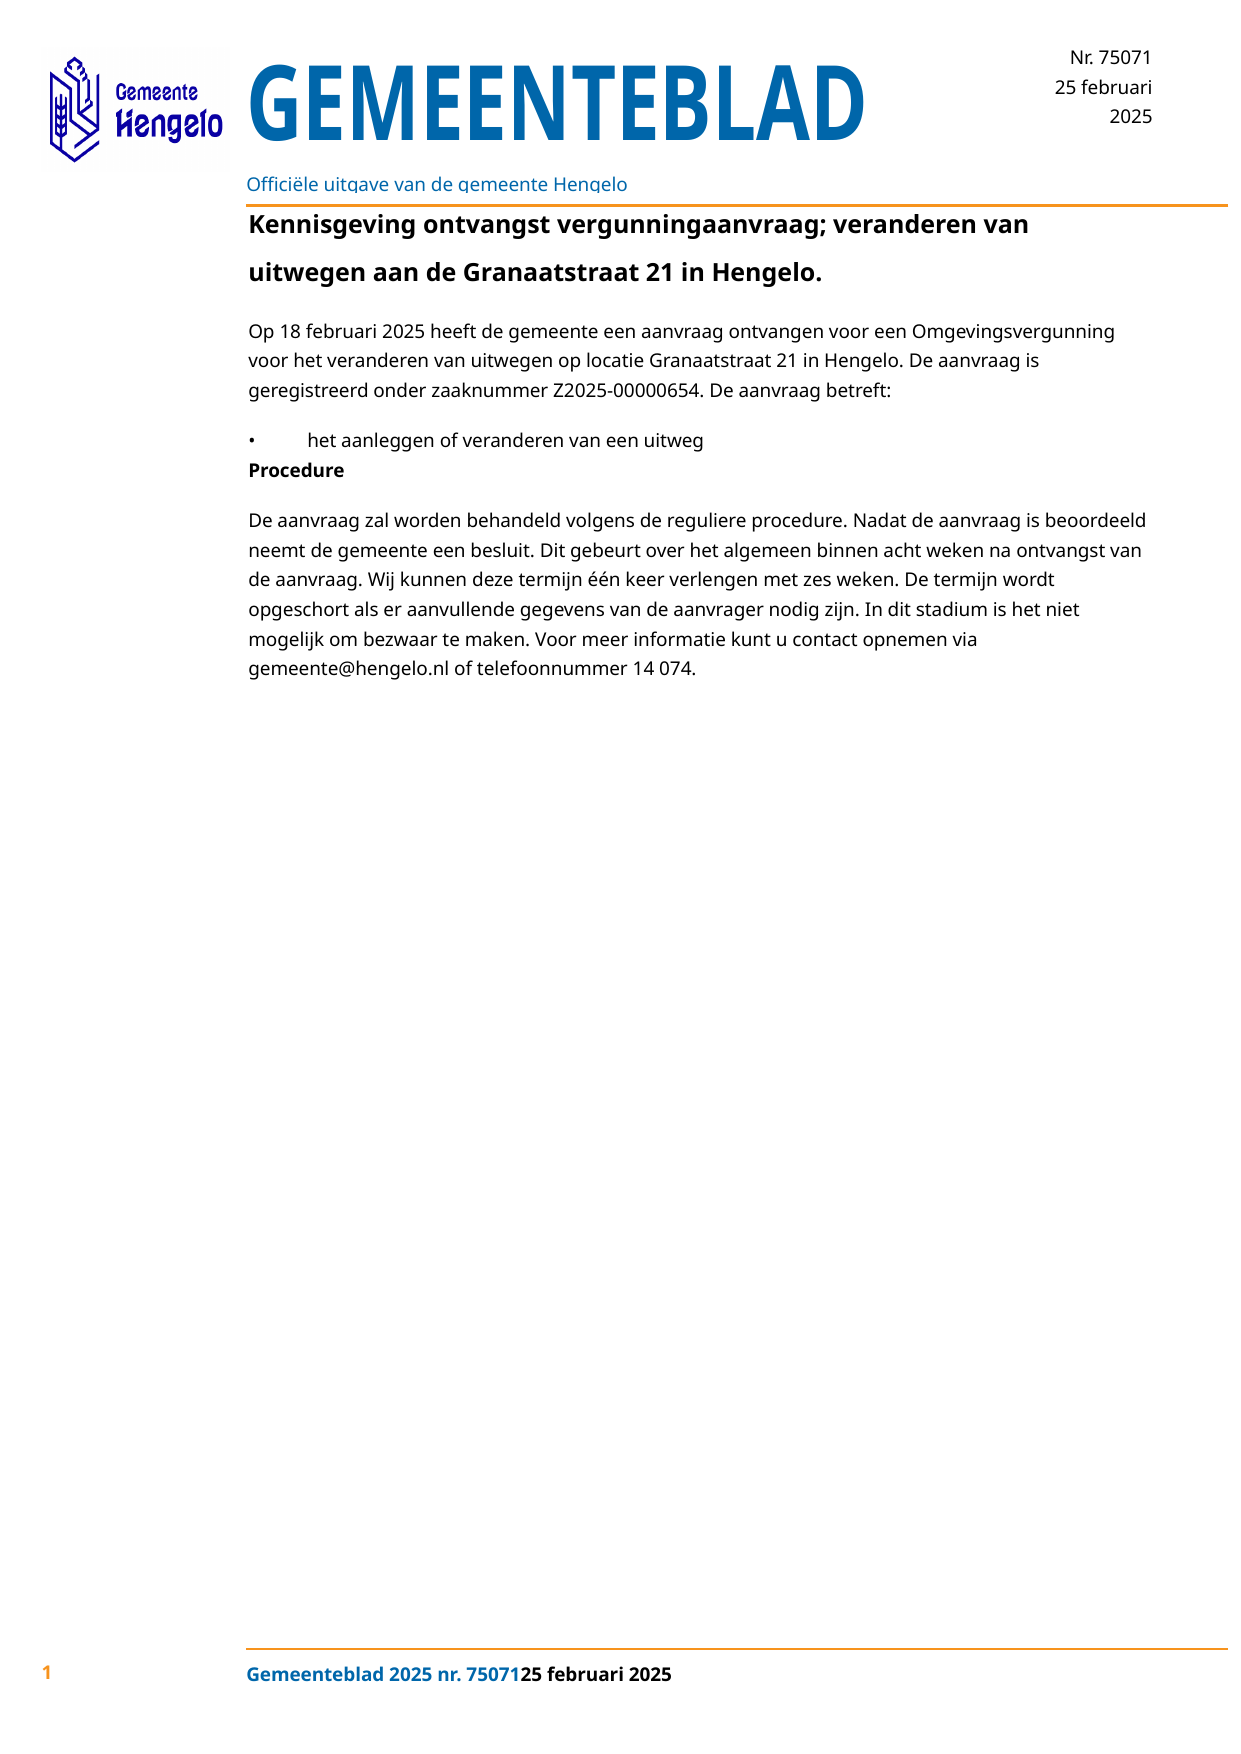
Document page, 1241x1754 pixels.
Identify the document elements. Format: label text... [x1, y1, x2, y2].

list het aanleggen of veranderen van een uitweg [248, 427, 1152, 453]
text Op 18 februari 2025 heeft de gemeente een aanvraag ontvangen voor een Omgevingsvergunning voor het veranderen van uitwegen op locatie Granaatstraat 21 in Hengelo. De aanvraag is geregistreerd onder zaaknummer Z2025-00000654. De aanvraag betreft: [248, 318, 1152, 403]
text Procedure [248, 457, 1152, 483]
text De aanvraag zal worden behandeld volgens de reguliere procedure. Nadat de aanvraag is beoordeeld neemt de gemeente een besluit. Dit gebeurt over het algemeen binnen acht weken na ontvangst van de aanvraag. Wij kunnen deze termijn één keer verlengen met zes weken. De termijn wordt opgeschort als er aanvullende gegevens van de aanvrager nodig zijn. In dit stadium is het niet mogelijk om bezwaar te maken. Voor meer informatie kunt u contact opnemen via gemeente@hengelo.nl of telefoonnummer 14 074. [248, 507, 1152, 681]
picture [41, 47, 231, 172]
text Kennisgeving ontvangst vergunningaanvraag; veranderen van uitwegen aan de Granaatstraat 21 in Hengelo. [248, 207, 1152, 288]
